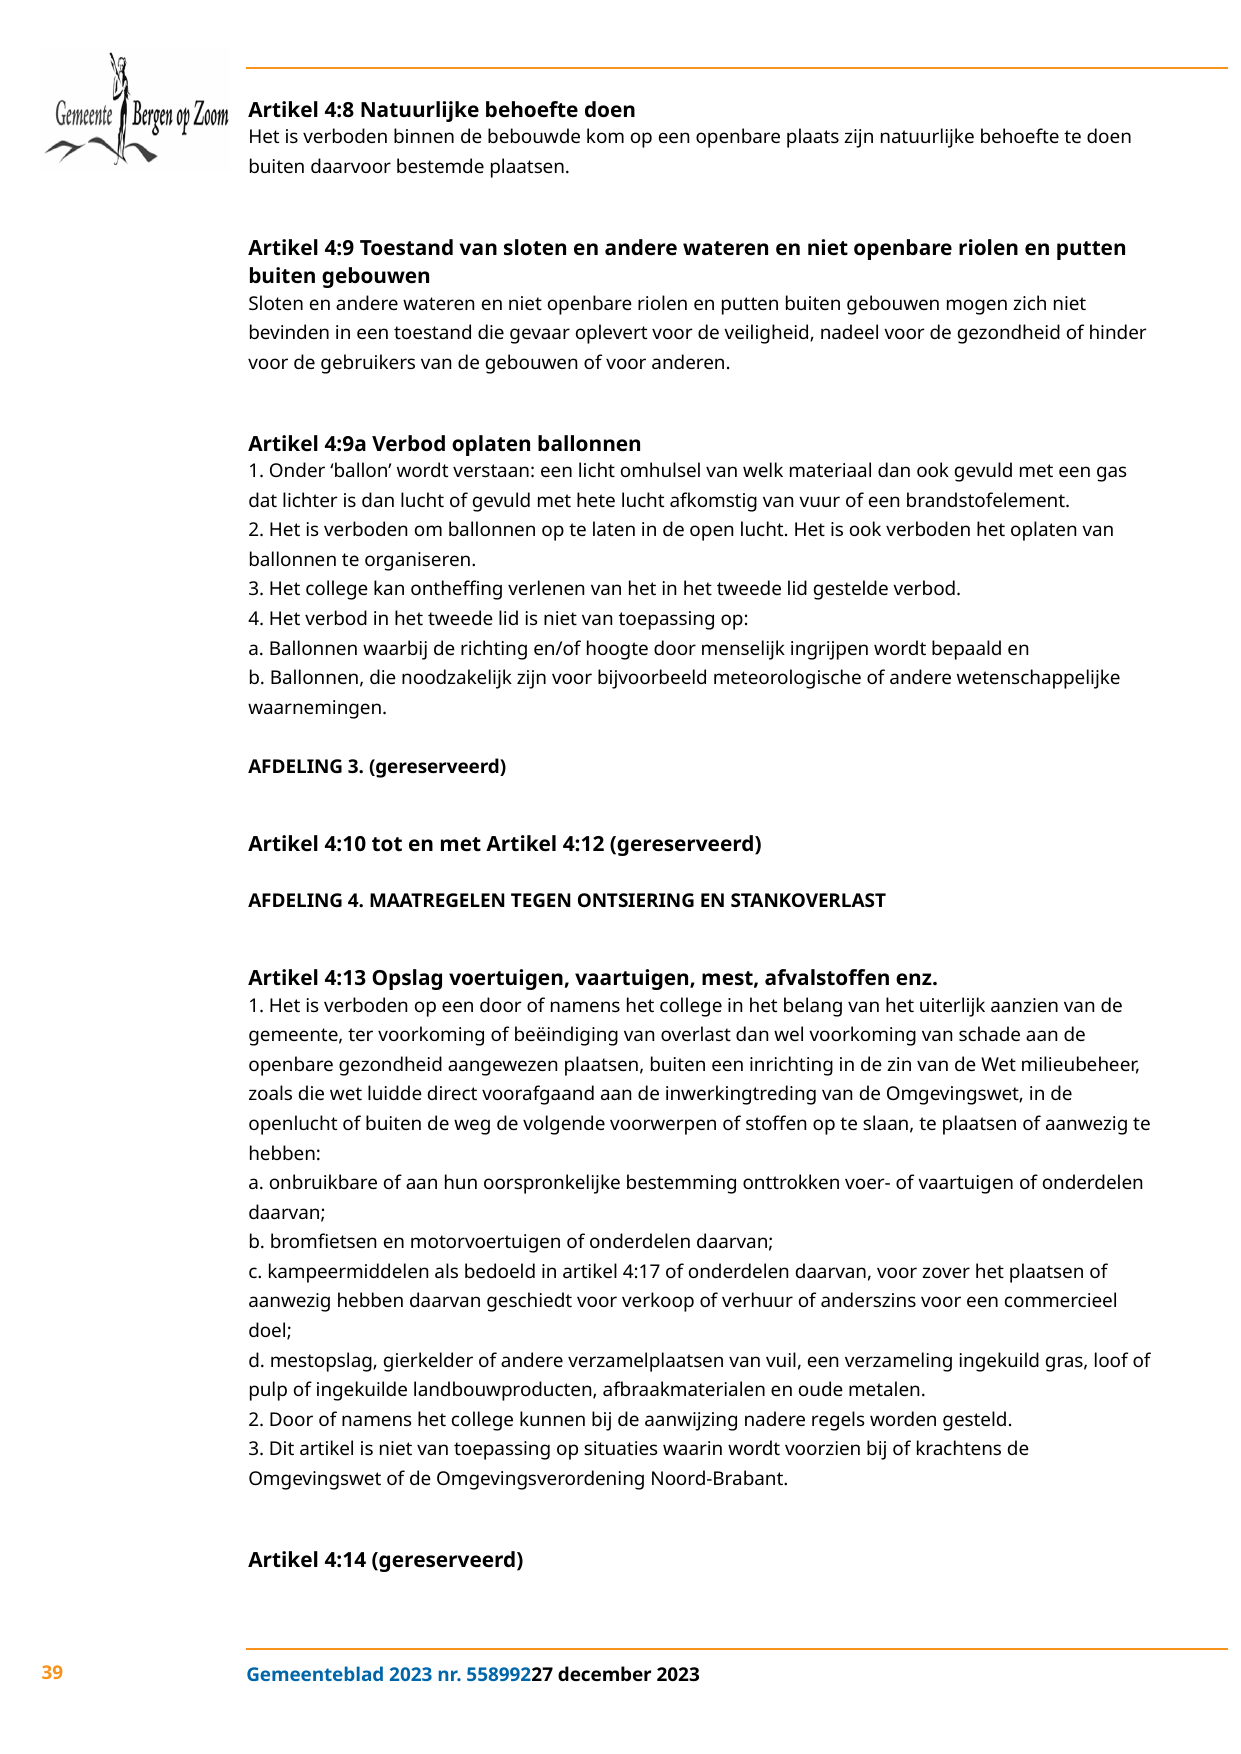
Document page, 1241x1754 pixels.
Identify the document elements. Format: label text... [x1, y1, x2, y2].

picture [41, 47, 231, 172]
text Artikel 4:13 Opslag voertuigen, vaartuigen, mest, afvalstoffen enz. [248, 963, 1152, 992]
text Artikel 4:10 tot en met Artikel 4:12 (gereserveerd) [248, 829, 1152, 858]
text Artikel 4:14 (gereserveerd) [248, 1545, 1152, 1574]
text Artikel 4:9 Toestand van sloten en andere wateren en niet openbare riolen en putten buiten gebouwen [248, 233, 1152, 290]
text b. Ballonnen, die noodzakelijk zijn voor bijvoorbeeld meteorologische of andere wetenschappelijke waarnemingen. [248, 664, 1152, 720]
text AFDELING 3. (gereserveerd) [248, 753, 1152, 779]
text b. bromfietsen en motorvoertuigen of onderdelen daarvan; [248, 1228, 1152, 1254]
text 2. Het is verboden om ballonnen op te laten in de open lucht. Het is ook verboden het oplaten van ballonnen te organiseren. [248, 516, 1152, 572]
text 1. Onder ‘ballon’ wordt verstaan: een licht omhulsel van welk materiaal dan ook gevuld met een gas dat lichter is dan lucht of gevuld met hete lucht afkomstig van vuur of een brandstofelement. [248, 457, 1152, 513]
text d. mestopslag, gierkelder of andere verzamelplaatsen van vuil, een verzameling ingekuild gras, loof of pulp of ingekuilde landbouwproducten, afbraakmaterialen en oude metalen. [248, 1347, 1152, 1402]
text 3. Dit artikel is niet van toepassing op situaties waarin wordt voorzien bij of krachtens de Omgevingswet of de Omgevingsverordening Noord-Brabant. [248, 1436, 1152, 1491]
text Het is verboden binnen de bebouwde kom op een openbare plaats zijn natuurlijke behoefte te doen buiten daarvoor bestemde plaatsen. [248, 123, 1152, 178]
text Artikel 4:9a Verbod oplaten ballonnen [248, 429, 1152, 457]
text Artikel 4:8 Natuurlijke behoefte doen [248, 95, 1152, 123]
text 2. Door of namens het college kunnen bij de aanwijzing nadere regels worden gesteld. [248, 1406, 1152, 1432]
text Sloten en andere wateren en niet openbare riolen en putten buiten gebouwen mogen zich niet bevinden in een toestand die gevaar oplevert voor de veiligheid, nadeel voor de gezondheid of hinder voor de gebruikers van de gebouwen of voor anderen. [248, 290, 1152, 374]
text AFDELING 4. MAATREGELEN TEGEN ONTSIERING EN STANKOVERLAST [248, 887, 1152, 913]
text 4. Het verbod in het tweede lid is niet van toepassing op: [248, 605, 1152, 631]
text a. onbruikbare of aan hun oorspronkelijke bestemming onttrokken voer- of vaartuigen of onderdelen daarvan; [248, 1169, 1152, 1225]
text 3. Het college kan ontheffing verlenen van het in het tweede lid gestelde verbod. [248, 576, 1152, 601]
text 1. Het is verboden op een door of namens het college in het belang van het uiterlijk aanzien van de gemeente, ter voorkoming of beëindiging van overlast dan wel voorkoming van schade aan de openbare gezondheid aangewezen plaatsen, buiten een inrichting in de zin van de Wet milieubeheer, zoals die wet luidde direct voorafgaand aan de inwerkingtreding van de Omgevingswet, in de openlucht of buiten de weg de volgende voorwerpen of stoffen op te slaan, te plaatsen of aanwezig te hebben: [248, 992, 1152, 1166]
text c. kampeermiddelen als bedoeld in artikel 4:17 of onderdelen daarvan, voor zover het plaatsen of aanwezig hebben daarvan geschiedt voor verkoop of verhuur of anderszins voor een commercieel doel; [248, 1258, 1152, 1343]
text a. Ballonnen waarbij de richting en/of hoogte door menselijk ingrijpen wordt bepaald en [248, 635, 1152, 661]
